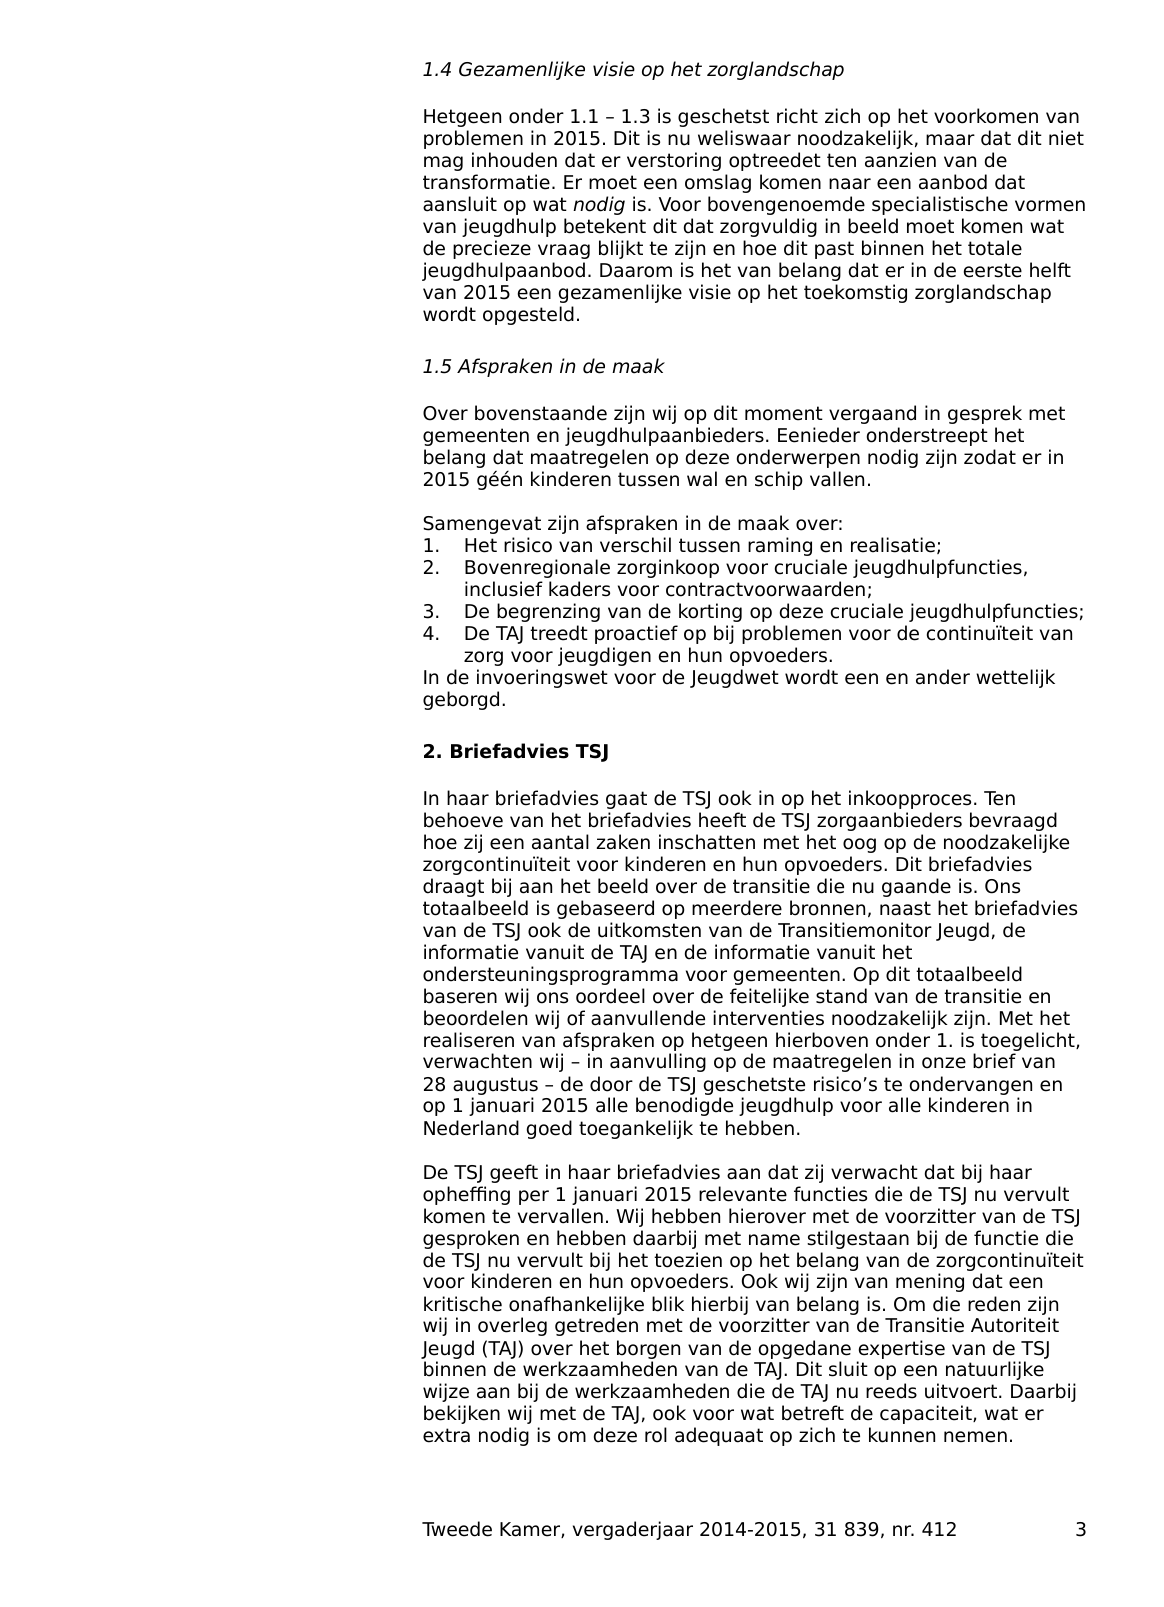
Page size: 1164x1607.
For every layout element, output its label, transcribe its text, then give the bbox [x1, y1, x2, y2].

subtitle 2. Briefadvies TSJ [422, 741, 1087, 763]
text In de invoeringswet voor de Jeugdwet wordt een en ander wettelijk geborgd. [422, 667, 1087, 711]
subtitle 1.4 Gezamenlijke visie op het zorglandschap [422, 59, 1087, 81]
text 1. Het risico van verschil tussen raming en realisatie; [422, 535, 1087, 557]
text Hetgeen onder 1.1 – 1.3 is geschetst richt zich op het voorkomen van problemen in 2015. Dit is nu weliswaar noodzakelijk, maar dat dit niet mag inhouden dat er verstoring optreedet ten aanzien van de transformatie. Er moet een omslag komen naar een aanbod dat aansluit op wat nodig is. Voor bovengenoemde specialistische vormen van jeugdhulp betekent dit dat zorgvuldig in beeld moet komen wat de precieze vraag blijkt te zijn en hoe dit past binnen het totale jeugdhulpaanbod. Daarom is het van belang dat er in de eerste helft van 2015 een gezamenlijke visie op het toekomstig zorglandschap wordt opgesteld. [422, 106, 1087, 326]
text Over bovenstaande zijn wij op dit moment vergaand in gesprek met gemeenten en jeugdhulpaanbieders. Eenieder onderstreept het belang dat maatregelen op deze onderwerpen nodig zijn zodat er in 2015 géén kinderen tussen wal en schip vallen. [422, 403, 1087, 491]
text 3. De begrenzing van de korting op deze cruciale jeugdhulpfuncties; [422, 601, 1087, 623]
text 2. Bovenregionale zorginkoop voor cruciale jeugdhulpfuncties, inclusief kaders voor contractvoorwaarden; [422, 557, 1087, 601]
text De TSJ geeft in haar briefadvies aan dat zij verwacht dat bij haar opheffing per 1 januari 2015 relevante functies die de TSJ nu vervult komen te vervallen. Wij hebben hierover met de voorzitter van de TSJ gesproken en hebben daarbij met name stilgestaan bij de functie die de TSJ nu vervult bij het toezien op het belang van de zorgcontinuïteit voor kinderen en hun opvoeders. Ook wij zijn van mening dat een kritische onafhankelijke blik hierbij van belang is. Om die reden zijn wij in overleg getreden met de voorzitter van de Transitie Autoriteit Jeugd (TAJ) over het borgen van de opgedane expertise van de TSJ binnen de werkzaamheden van de TAJ. Dit sluit op een natuurlijke wijze aan bij de werkzaamheden die de TAJ nu reeds uitvoert. Daarbij bekijken wij met de TAJ, ook voor wat betreft de capaciteit, wat er extra nodig is om deze rol adequaat op zich te kunnen nemen. [422, 1162, 1087, 1447]
subtitle 1.5 Afspraken in de maak [422, 356, 1087, 378]
text Samengevat zijn afspraken in de maak over: [422, 513, 1087, 535]
text In haar briefadvies gaat de TSJ ook in op het inkoopproces. Ten behoeve van het briefadvies heeft de TSJ zorgaanbieders bevraagd hoe zij een aantal zaken inschatten met het oog op de noodzakelijke zorgcontinuïteit voor kinderen en hun opvoeders. Dit briefadvies draagt bij aan het beeld over de transitie die nu gaande is. Ons totaalbeeld is gebaseerd op meerdere bronnen, naast het briefadvies van de TSJ ook de uitkomsten van de Transitiemonitor Jeugd, de informatie vanuit de TAJ en de informatie vanuit het ondersteuningsprogramma voor gemeenten. Op dit totaalbeeld baseren wij ons oordeel over de feitelijke stand van de transitie en beoordelen wij of aanvullende interventies noodzakelijk zijn. Met het realiseren van afspraken op hetgeen hierboven onder 1. is toegelicht, verwachten wij – in aanvulling op de maatregelen in onze brief van 28 augustus – de door de TSJ geschetste risico’s te ondervangen en op 1 januari 2015 alle benodigde jeugdhulp voor alle kinderen in Nederland goed toegankelijk te hebben. [422, 788, 1087, 1139]
text 4. De TAJ treedt proactief op bij problemen voor de continuïteit van zorg voor jeugdigen en hun opvoeders. [422, 623, 1087, 667]
